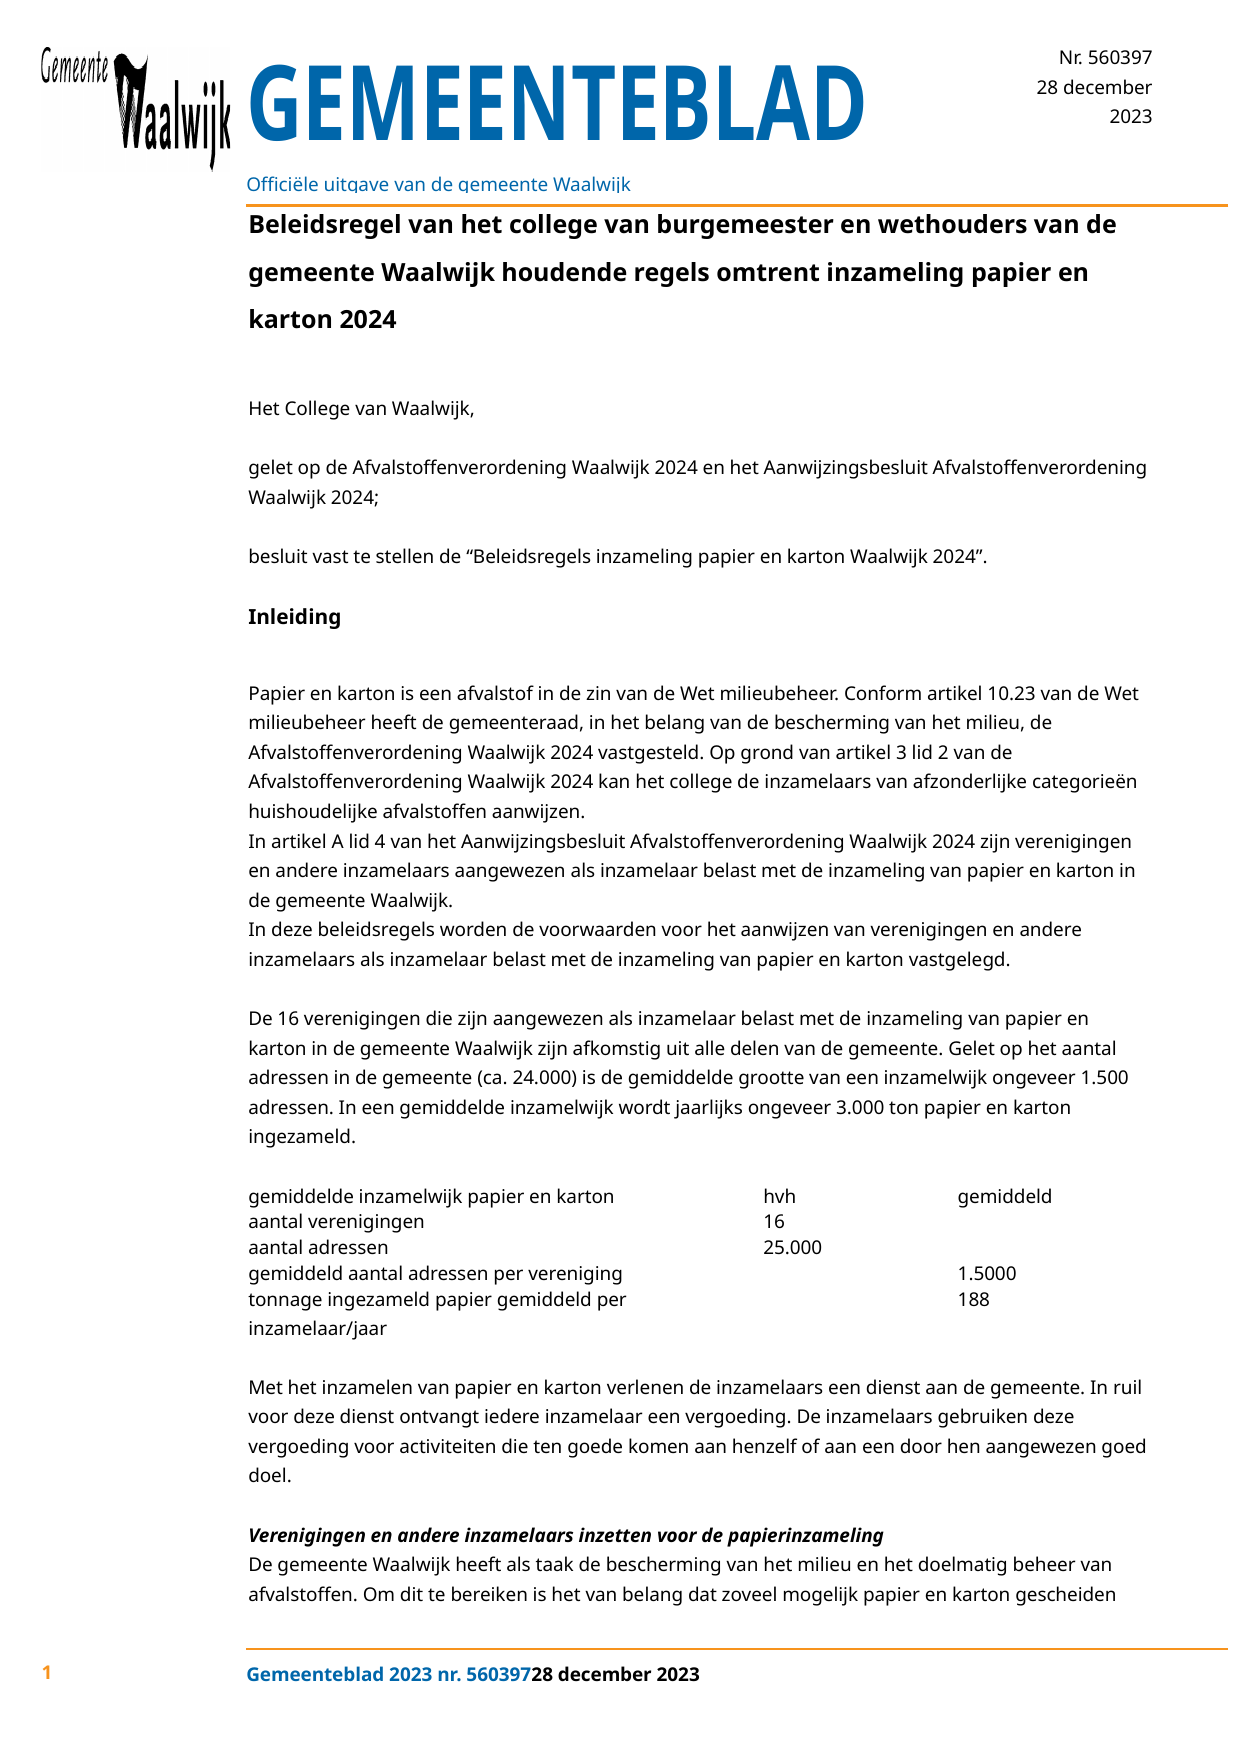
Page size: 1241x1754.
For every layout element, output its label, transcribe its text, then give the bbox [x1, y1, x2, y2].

table_cell 25.000 [763, 1234, 957, 1260]
text besluit vast te stellen de “Beleidsregels inzameling papier en karton Waalwijk 2024”. [248, 543, 1152, 569]
table_cell 1.5000 [958, 1260, 1152, 1286]
table_header hvh [763, 1183, 957, 1209]
table_header gemiddeld [958, 1183, 1152, 1209]
text De 16 verenigingen die zijn aangewezen als inzamelaar belast met de inzameling van papier en karton in de gemeente Waalwijk zijn afkomstig uit alle delen van de gemeente. Gelet op het aantal adressen in de gemeente (ca. 24.000) is de gemiddelde grootte van een inzamelwijk ongeveer 1.500 adressen. In een gemiddelde inzamelwijk wordt jaarlijks ongeveer 3.000 ton papier en karton ingezameld. [248, 1005, 1152, 1149]
text In artikel A lid 4 van het Aanwijzingsbesluit Afvalstoffenverordening Waalwijk 2024 zijn verenigingen en andere inzamelaars aangewezen als inzamelaar belast met de inzameling van papier en karton in de gemeente Waalwijk. [248, 828, 1152, 913]
table_cell [958, 1209, 1152, 1234]
text gelet op de Afvalstoffenverordening Waalwijk 2024 en het Aanwijzingsbesluit Afvalstoffenverordening Waalwijk 2024; [248, 454, 1152, 509]
text Papier en karton is een afvalstof in de zin van de Wet milieubeheer. Conform artikel 10.23 van de Wet milieubeheer heeft de gemeenteraad, in het belang van de bescherming van het milieu, de Afvalstoffenverordening Waalwijk 2024 vastgesteld. Op grond van artikel 3 lid 2 van de Afvalstoffenverordening Waalwijk 2024 kan het college de inzamelaars van afzonderlijke categorieën huishoudelijke afvalstoffen aanwijzen. [248, 680, 1152, 824]
table_cell aantal adressen [248, 1234, 763, 1260]
text In deze beleidsregels worden de voorwaarden voor het aanwijzen van verenigingen en andere inzamelaars als inzamelaar belast met de inzameling van papier en karton vastgelegd. [248, 917, 1152, 972]
text Beleidsregel van het college van burgemeester en wethouders van de gemeente Waalwijk houdende regels omtrent inzameling papier en karton 2024 [248, 207, 1152, 336]
table_header gemiddelde inzamelwijk papier en karton [248, 1183, 763, 1209]
text De gemeente Waalwijk heeft als taak de bescherming van het milieu en het doelmatig beheer van afvalstoffen. Om dit te bereiken is het van belang dat zoveel mogelijk papier en karton gescheiden [248, 1551, 1152, 1607]
table_cell 188 [958, 1286, 1152, 1341]
text Met het inzamelen van papier en karton verlenen de inzamelaars een dienst aan de gemeente. In ruil voor deze dienst ontvangt iedere inzamelaar een vergoeding. De inzamelaars gebruiken deze vergoeding voor activiteiten die ten goede komen aan henzelf of aan een door hen aangewezen goed doel. [248, 1374, 1152, 1488]
table_cell [958, 1234, 1152, 1260]
text Inleiding [248, 602, 1152, 631]
table_cell aantal verenigingen [248, 1209, 763, 1234]
table_cell [763, 1286, 957, 1341]
table_cell tonnage ingezameld papier gemiddeld per inzamelaar/jaar [248, 1286, 763, 1341]
picture [41, 47, 231, 172]
table_cell gemiddeld aantal adressen per vereniging [248, 1260, 763, 1286]
text Het College van Waalwijk, [248, 395, 1152, 421]
table_cell [763, 1260, 957, 1286]
table_cell 16 [763, 1209, 957, 1234]
text Verenigingen en andere inzamelaars inzetten voor de papierinzameling [248, 1522, 1152, 1548]
